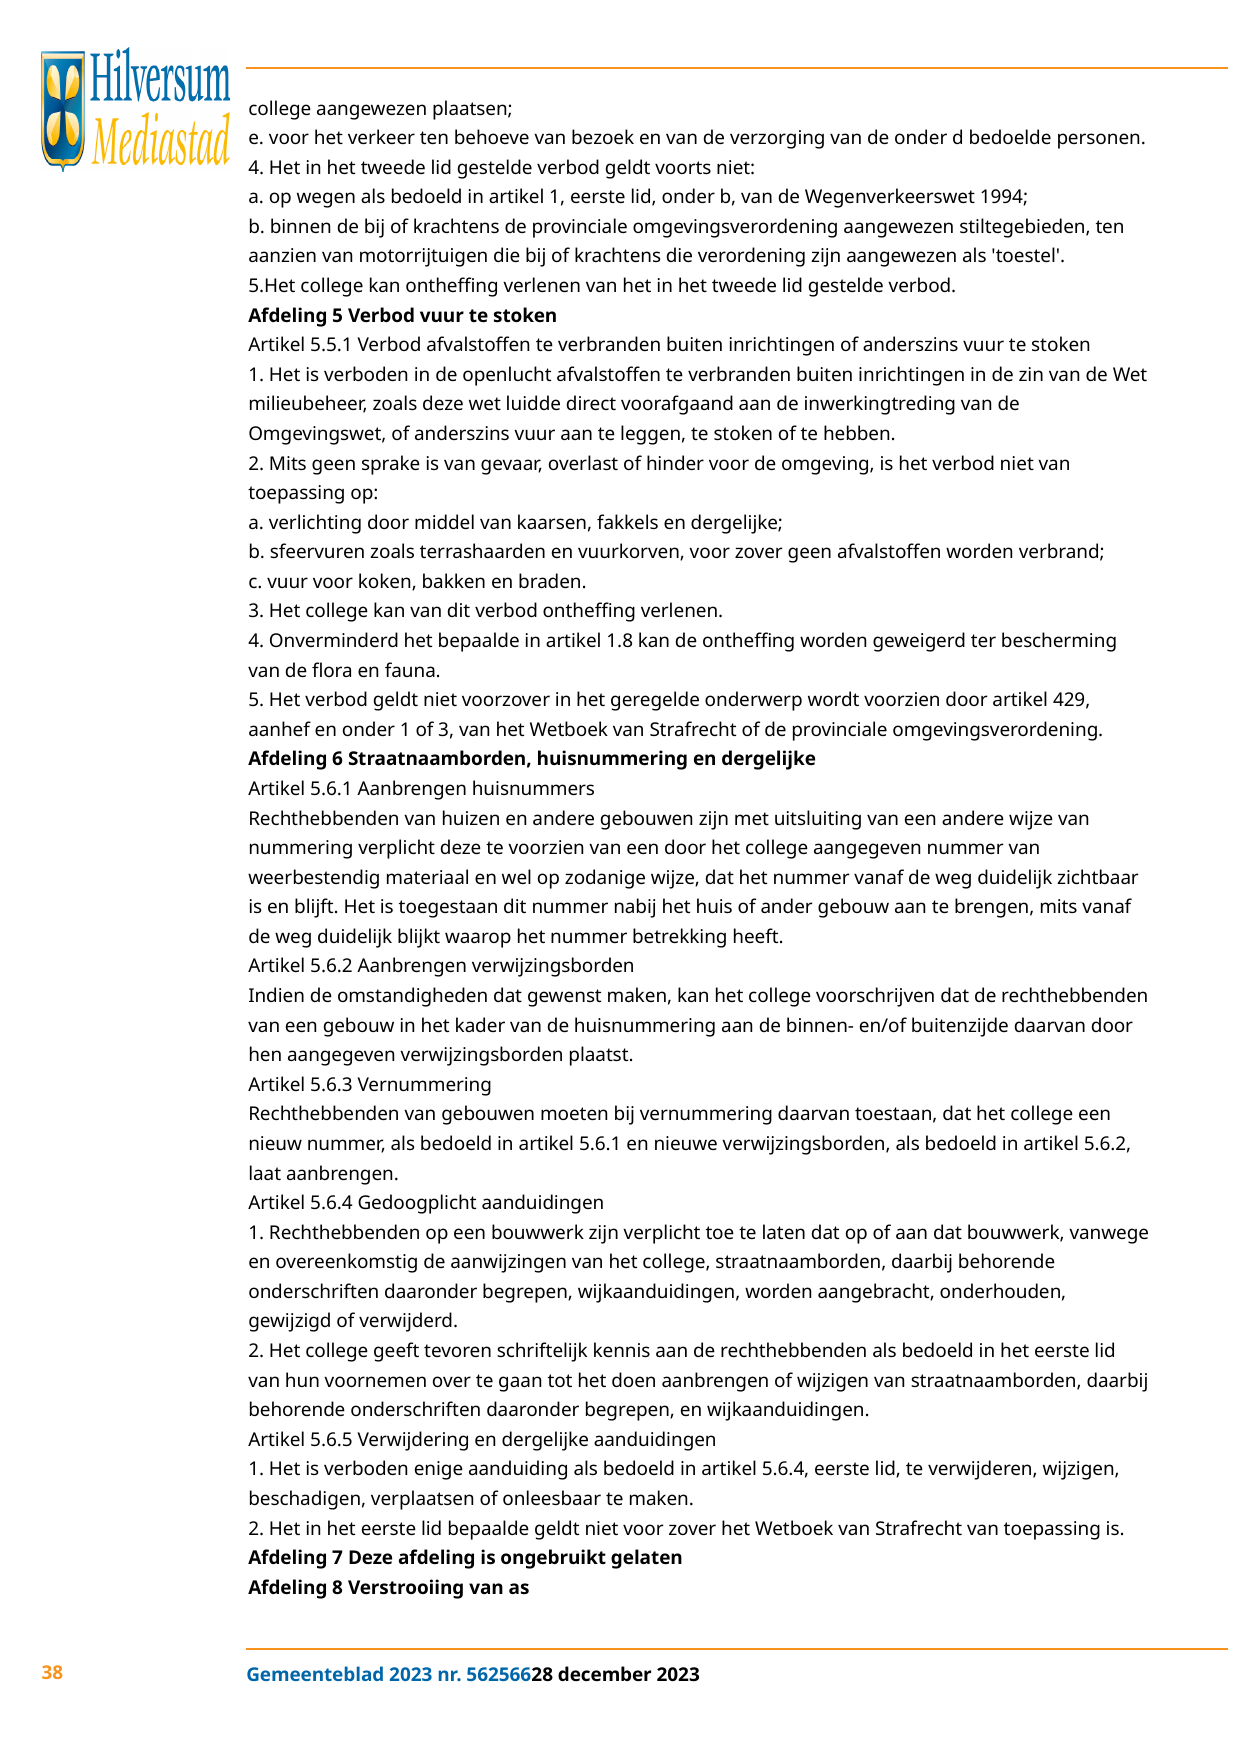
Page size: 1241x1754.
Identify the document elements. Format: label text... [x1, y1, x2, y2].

text 5. Het verbod geldt niet voorzover in het geregelde onderwerp wordt voorzien door artikel 429, aanhef en onder 1 of 3, van het Wetboek van Strafrecht of de provinciale omgevingsverordening. [248, 686, 1152, 742]
text 2. Mits geen sprake is van gevaar, overlast of hinder voor de omgeving, is het verbod niet van toepassing op: [248, 450, 1152, 505]
text Afdeling 6 Straatnaamborden, huisnummering en dergelijke [248, 746, 1152, 771]
text 1. Rechthebbenden op een bouwwerk zijn verplicht toe te laten dat op of aan dat bouwwerk, vanwege en overeenkomstig de aanwijzingen van het college, straatnaamborden, daarbij behorende onderschriften daaronder begrepen, wijkaanduidingen, worden aangebracht, onderhouden, gewijzigd of verwijderd. [248, 1219, 1152, 1333]
text b. sfeervuren zoals terrashaarden en vuurkorven, voor zover geen afvalstoffen worden verbrand; [248, 538, 1152, 564]
text Rechthebbenden van gebouwen moeten bij vernummering daarvan toestaan, dat het college een nieuw nummer, als bedoeld in artikel 5.6.1 en nieuwe verwijzingsborden, als bedoeld in artikel 5.6.2, laat aanbrengen. [248, 1101, 1152, 1186]
text Afdeling 8 Verstrooiing van as [248, 1574, 1152, 1600]
text Indien de omstandigheden dat gewenst maken, kan het college voorschrijven dat de rechthebbenden van een gebouw in het kader van de huisnummering aan de binnen- en/of buitenzijde daarvan door hen aangegeven verwijzingsborden plaatst. [248, 982, 1152, 1067]
picture [41, 47, 231, 172]
text b. binnen de bij of krachtens de provinciale omgevingsverordening aangewezen stiltegebieden, ten aanzien van motorrijtuigen die bij of krachtens die verordening zijn aangewezen als 'toestel'. [248, 213, 1152, 268]
text 2. Het in het eerste lid bepaalde geldt niet voor zover het Wetboek van Strafrecht van toepassing is. [248, 1515, 1152, 1541]
text a. verlichting door middel van kaarsen, fakkels en dergelijke; [248, 509, 1152, 535]
text 1. Het is verboden in de openlucht afvalstoffen te verbranden buiten inrichtingen in de zin van de Wet milieubeheer, zoals deze wet luidde direct voorafgaand aan de inwerkingtreding van de Omgevingswet, of anderszins vuur aan te leggen, te stoken of te hebben. [248, 361, 1152, 446]
text 3. Het college kan van dit verbod ontheffing verlenen. [248, 598, 1152, 623]
text 2. Het college geeft tevoren schriftelijk kennis aan de rechthebbenden als bedoeld in het eerste lid van hun voornemen over te gaan tot het doen aanbrengen of wijzigen van straatnaamborden, daarbij behorende onderschriften daaronder begrepen, en wijkaanduidingen. [248, 1337, 1152, 1422]
text Artikel 5.6.4 Gedoogplicht aanduidingen [248, 1189, 1152, 1215]
text a. op wegen als bedoeld in artikel 1, eerste lid, onder b, van de Wegenverkeerswet 1994; [248, 183, 1152, 209]
text 5.Het college kan ontheffing verlenen van het in het tweede lid gestelde verbod. [248, 272, 1152, 298]
text Artikel 5.6.2 Aanbrengen verwijzingsborden [248, 953, 1152, 978]
text Rechthebbenden van huizen en andere gebouwen zijn met uitsluiting van een andere wijze van nummering verplicht deze te voorzien van een door het college aangegeven nummer van weerbestendig materiaal en wel op zodanige wijze, dat het nummer vanaf de weg duidelijk zichtbaar is en blijft. Het is toegestaan dit nummer nabij het huis of ander gebouw aan te brengen, mits vanaf de weg duidelijk blijkt waarop het nummer betrekking heeft. [248, 805, 1152, 949]
text e. voor het verkeer ten behoeve van bezoek en van de verzorging van de onder d bedoelde personen. [248, 124, 1152, 150]
text Afdeling 7 Deze afdeling is ongebruikt gelaten [248, 1544, 1152, 1570]
text Afdeling 5 Verbod vuur te stoken [248, 302, 1152, 328]
text 4. Het in het tweede lid gestelde verbod geldt voorts niet: [248, 154, 1152, 180]
text Artikel 5.6.3 Vernummering [248, 1071, 1152, 1097]
text c. vuur voor koken, bakken en braden. [248, 568, 1152, 594]
text Artikel 5.6.5 Verwijdering en dergelijke aanduidingen [248, 1426, 1152, 1452]
text 1. Het is verboden enige aanduiding als bedoeld in artikel 5.6.4, eerste lid, te verwijderen, wijzigen, beschadigen, verplaatsen of onleesbaar te maken. [248, 1456, 1152, 1511]
text Artikel 5.5.1 Verbod afvalstoffen te verbranden buiten inrichtingen of anderszins vuur te stoken [248, 331, 1152, 357]
text 4. Onverminderd het bepaalde in artikel 1.8 kan de ontheffing worden geweigerd ter bescherming van de flora en fauna. [248, 627, 1152, 683]
text college aangewezen plaatsen; [248, 95, 1152, 121]
text Artikel 5.6.1 Aanbrengen huisnummers [248, 775, 1152, 801]
